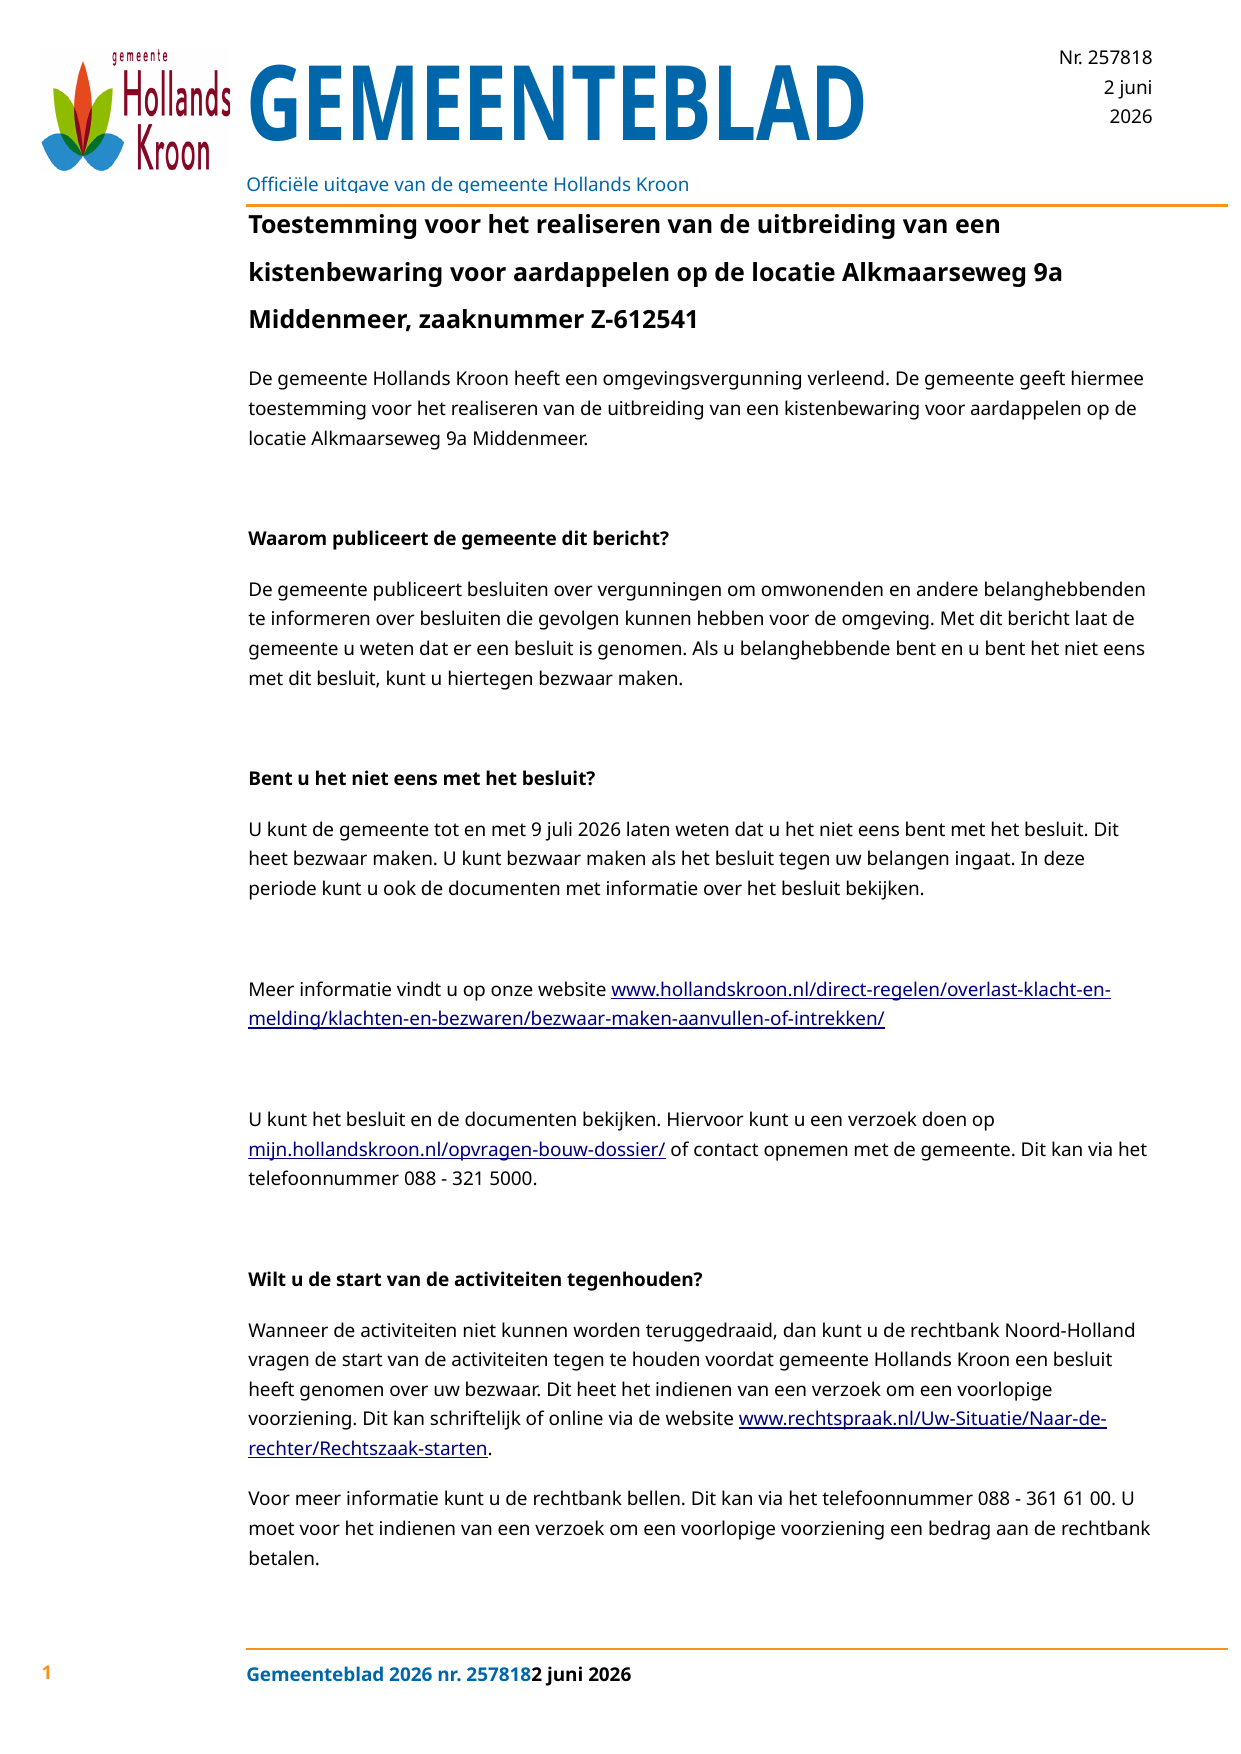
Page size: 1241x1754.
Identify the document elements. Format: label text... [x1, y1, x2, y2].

text U kunt de gemeente tot en met 9 juli 2026 laten weten dat u het niet eens bent met het besluit. Dit heet bezwaar maken. U kunt bezwaar maken als het besluit tegen uw belangen ingaat. In deze periode kunt u ook de documenten met informatie over het besluit bekijken. [248, 816, 1152, 901]
text De gemeente Hollands Kroon heeft een omgevingsvergunning verleend. De gemeente geeft hiermee toestemming voor het realiseren van de uitbreiding van een kistenbewaring voor aardappelen op de locatie Alkmaarseweg 9a Middenmeer. [248, 366, 1152, 450]
text De gemeente publiceert besluiten over vergunningen om omwonenden en andere belanghebbenden te informeren over besluiten die gevolgen kunnen hebben voor de omgeving. Met dit bericht laat de gemeente u weten dat er een besluit is genomen. Als u belanghebbende bent en u bent het niet eens met dit besluit, kunt u hiertegen bezwaar maken. [248, 576, 1152, 690]
text Waarom publiceert de gemeente dit bericht? [248, 526, 1152, 551]
text Wilt u de start van de activiteiten tegenhouden? [248, 1266, 1152, 1292]
text Bent u het niet eens met het besluit? [248, 766, 1152, 791]
text U kunt het besluit en de documenten bekijken. Hiervoor kunt u een verzoek doen op mijn.hollandskroon.nl/opvragen-bouw-dossier/ of contact opnemen met de gemeente. Dit kan via het telefoonnummer 088 - 321 5000. [248, 1106, 1152, 1191]
text Voor meer informatie kunt u de rechtbank bellen. Dit kan via het telefoonnummer 088 - 361 61 00. U moet voor het indienen van een verzoek om een voorlopige voorziening een bedrag aan de rechtbank betalen. [248, 1486, 1152, 1570]
text Toestemming voor het realiseren van de uitbreiding van een kistenbewaring voor aardappelen op de locatie Alkmaarseweg 9a Middenmeer, zaaknummer Z-612541 [248, 207, 1152, 336]
picture [41, 47, 231, 172]
text Wanneer de activiteiten niet kunnen worden teruggedraaid, dan kunt u de rechtbank Noord-Holland vragen de start van de activiteiten tegen te houden voordat gemeente Hollands Kroon een besluit heeft genomen over uw bezwaar. Dit heet het indienen van een verzoek om een voorlopige voorziening. Dit kan schriftelijk of online via de website www.rechtspraak.nl/Uw-Situatie/Naar-de-rechter/Rechtszaak-starten. [248, 1317, 1152, 1461]
text Meer informatie vindt u op onze website www.hollandskroon.nl/direct-regelen/overlast-klacht-en-melding/klachten-en-bezwaren/bezwaar-maken-aanvullen-of-intrekken/ [248, 976, 1152, 1031]
